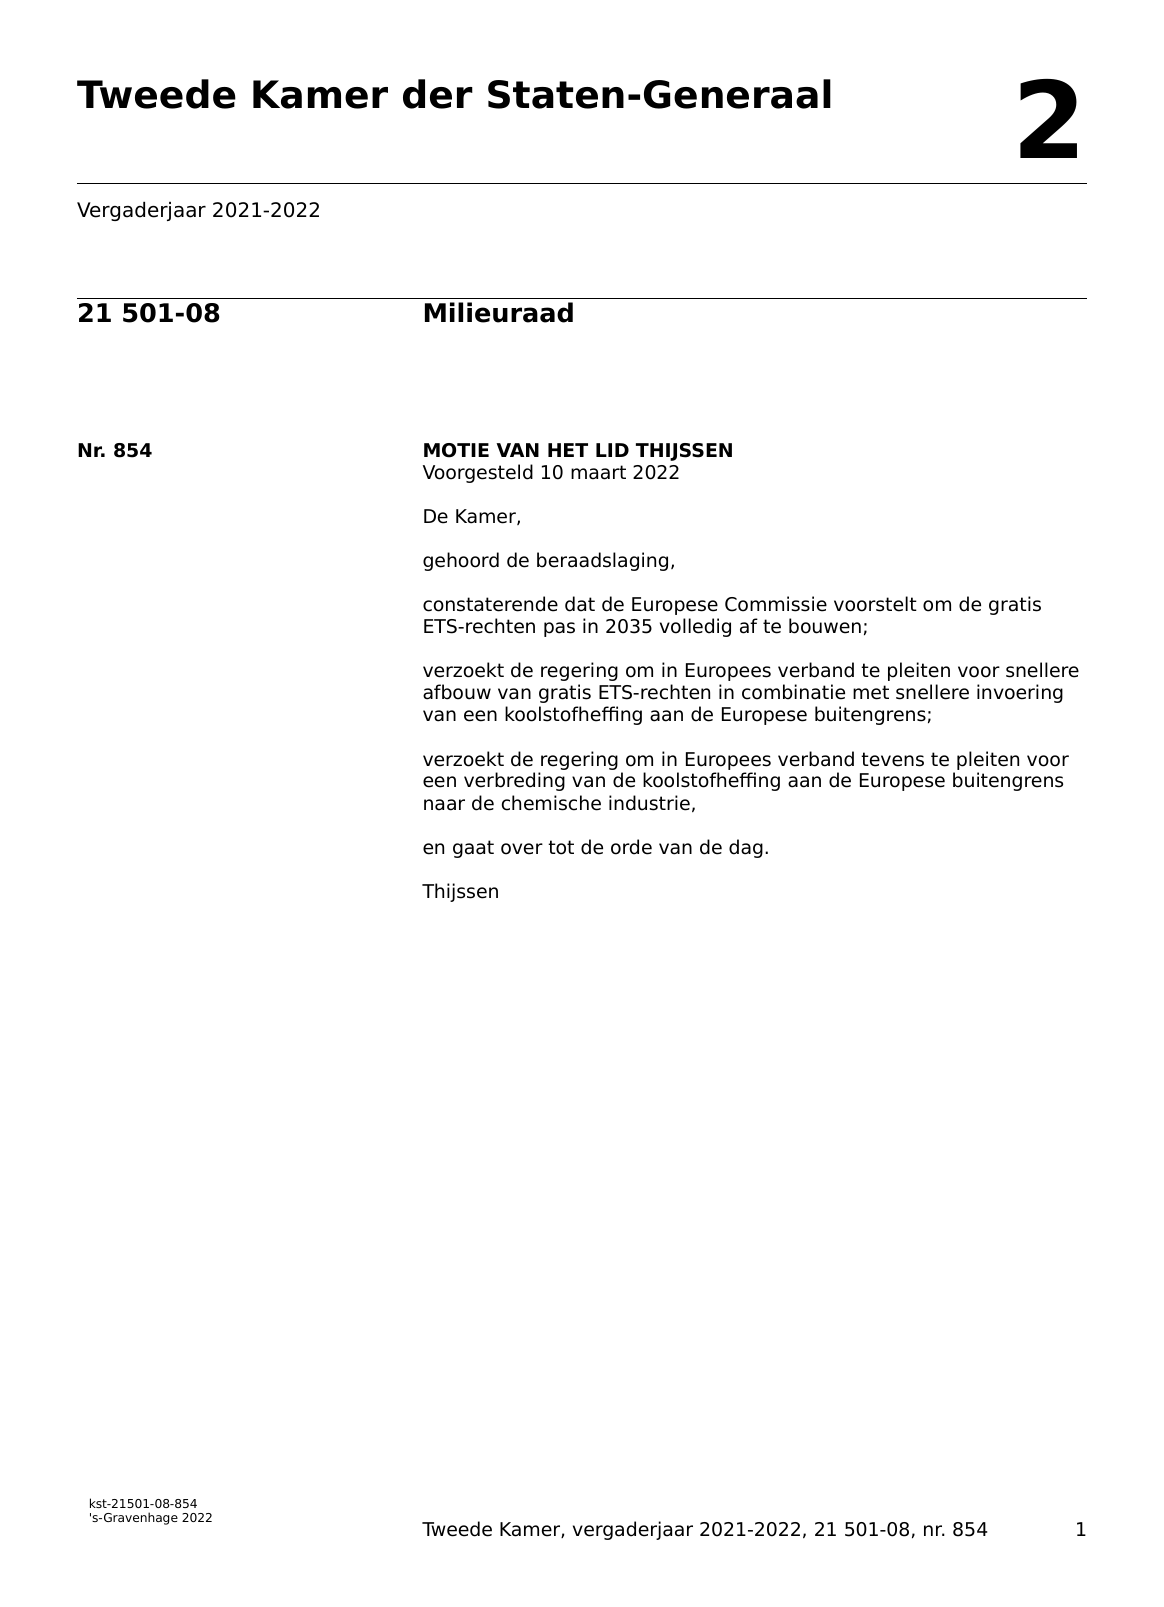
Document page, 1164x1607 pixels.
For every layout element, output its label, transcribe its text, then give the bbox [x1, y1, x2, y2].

subtitle Nr. 854 MOTIE VAN HET LID THIJSSEN [77, 440, 1087, 462]
text gehoord de beraadslaging, [422, 550, 1087, 572]
table_cell Vergaderjaar 2021-2022 [77, 184, 1087, 298]
text De Kamer, [422, 506, 1087, 528]
table_header 2 [886, 59, 1087, 183]
subtitle 21 501-08 Milieuraad [77, 299, 1087, 329]
text 's-Gravenhage 2022 [88, 1511, 323, 1525]
text verzoekt de regering om in Europees verband te pleiten voor snellere afbouw van gratis ETS-rechten in combinatie met snellere invoering van een koolstofheffing aan de Europese buitengrens; [422, 660, 1087, 726]
text en gaat over tot de orde van de dag. [422, 837, 1087, 858]
text Voorgesteld 10 maart 2022 [422, 462, 1087, 484]
text constaterende dat de Europese Commissie voorstelt om de gratis ETS-rechten pas in 2035 volledig af te bouwen; [422, 594, 1087, 638]
text Thijssen [422, 881, 1087, 903]
table_header Tweede Kamer der Staten-Generaal [77, 59, 886, 183]
text verzoekt de regering om in Europees verband tevens te pleiten voor een verbreding van de koolstofheffing aan de Europese buitengrens naar de chemische industrie, [422, 748, 1087, 814]
text kst-21501-08-854 [88, 1497, 323, 1511]
